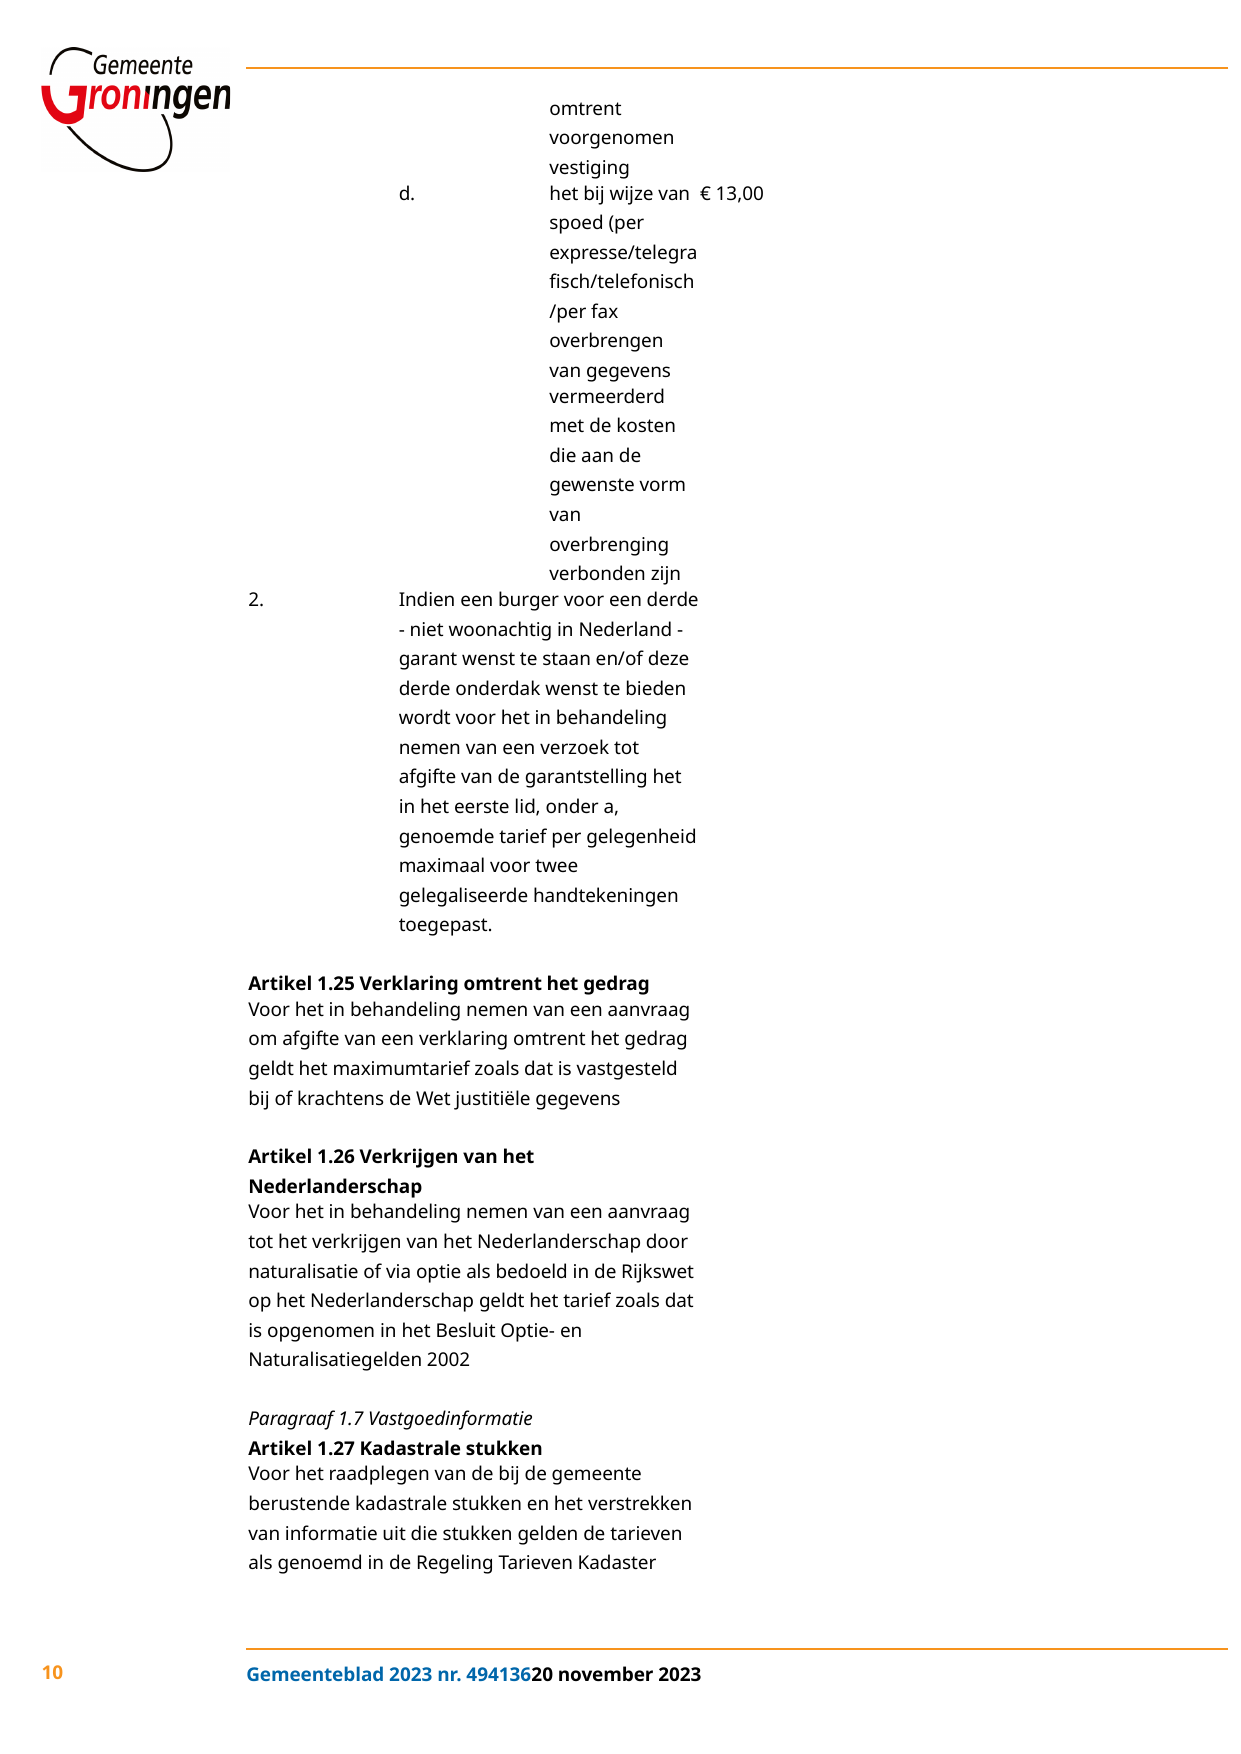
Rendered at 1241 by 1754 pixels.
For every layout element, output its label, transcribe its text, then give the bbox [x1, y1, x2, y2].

table_cell [700, 1199, 1152, 1372]
table_cell [399, 95, 549, 180]
table_cell [700, 996, 1152, 1110]
table_cell [700, 95, 1001, 180]
table_cell het bij wijze van spoed (per expresse/telegrafisch/telefonisch/per fax overbrengen van gegevens [549, 180, 700, 383]
table_cell Voor het raadplegen van de bij de gemeente berustende kadastrale stukken en het verstrekken van informatie uit die stukken gelden de tarieven als genoemd in de Regeling Tarieven Kadaster [248, 1461, 700, 1575]
table_header Artikel 1.25 Verklaring omtrent het gedrag [248, 970, 700, 996]
table_cell [399, 383, 549, 586]
table_cell [700, 586, 1001, 937]
table_cell [700, 383, 1001, 586]
table_cell Voor het in behandeling nemen van een aanvraag om afgifte van een verklaring omtrent het gedrag geldt het maximumtarief zoals dat is vastgesteld bij of krachtens de Wet justitiële gegevens [248, 996, 700, 1110]
table_header Artikel 1.26 Verkrijgen van het Nederlanderschap [248, 1143, 700, 1199]
table_cell Voor het in behandeling nemen van een aanvraag tot het verkrijgen van het Nederlanderschap door naturalisatie of via optie als bedoeld in de Rijkswet op het Nederlanderschap geldt het tarief zoals dat is opgenomen in het Besluit Optie- en Naturalisatiegelden 2002 [248, 1199, 700, 1372]
table_header [700, 1143, 1152, 1199]
table_cell [700, 1461, 1152, 1575]
table_cell Indien een burger voor een derde - niet woonachtig in Nederland - garant wenst te staan en/of deze derde onderdak wenst te bieden wordt voor het in behandeling nemen van een verzoek tot afgifte van de garantstelling het in het eerste lid, onder a, genoemde tarief per gelegenheid maximaal voor twee gelegaliseerde handtekeningen toegepast. [399, 586, 700, 937]
table_cell omtrent voorgenomen vestiging [549, 95, 700, 180]
table_cell 2. [248, 586, 398, 937]
table_cell [248, 180, 398, 383]
table_header [700, 1435, 1152, 1461]
table_cell [248, 95, 398, 180]
table_cell vermeerderd met de kosten die aan de gewenste vorm van overbrenging verbonden zijn [549, 383, 700, 586]
table_cell € 13,00 [700, 180, 1001, 383]
table_header Artikel 1.27 Kadastrale stukken [248, 1435, 700, 1461]
text Paragraaf 1.7 Vastgoedinformatie [248, 1405, 1152, 1431]
table_header [700, 970, 1152, 996]
table_cell [248, 383, 398, 586]
picture [41, 47, 231, 172]
table_cell d. [399, 180, 549, 383]
